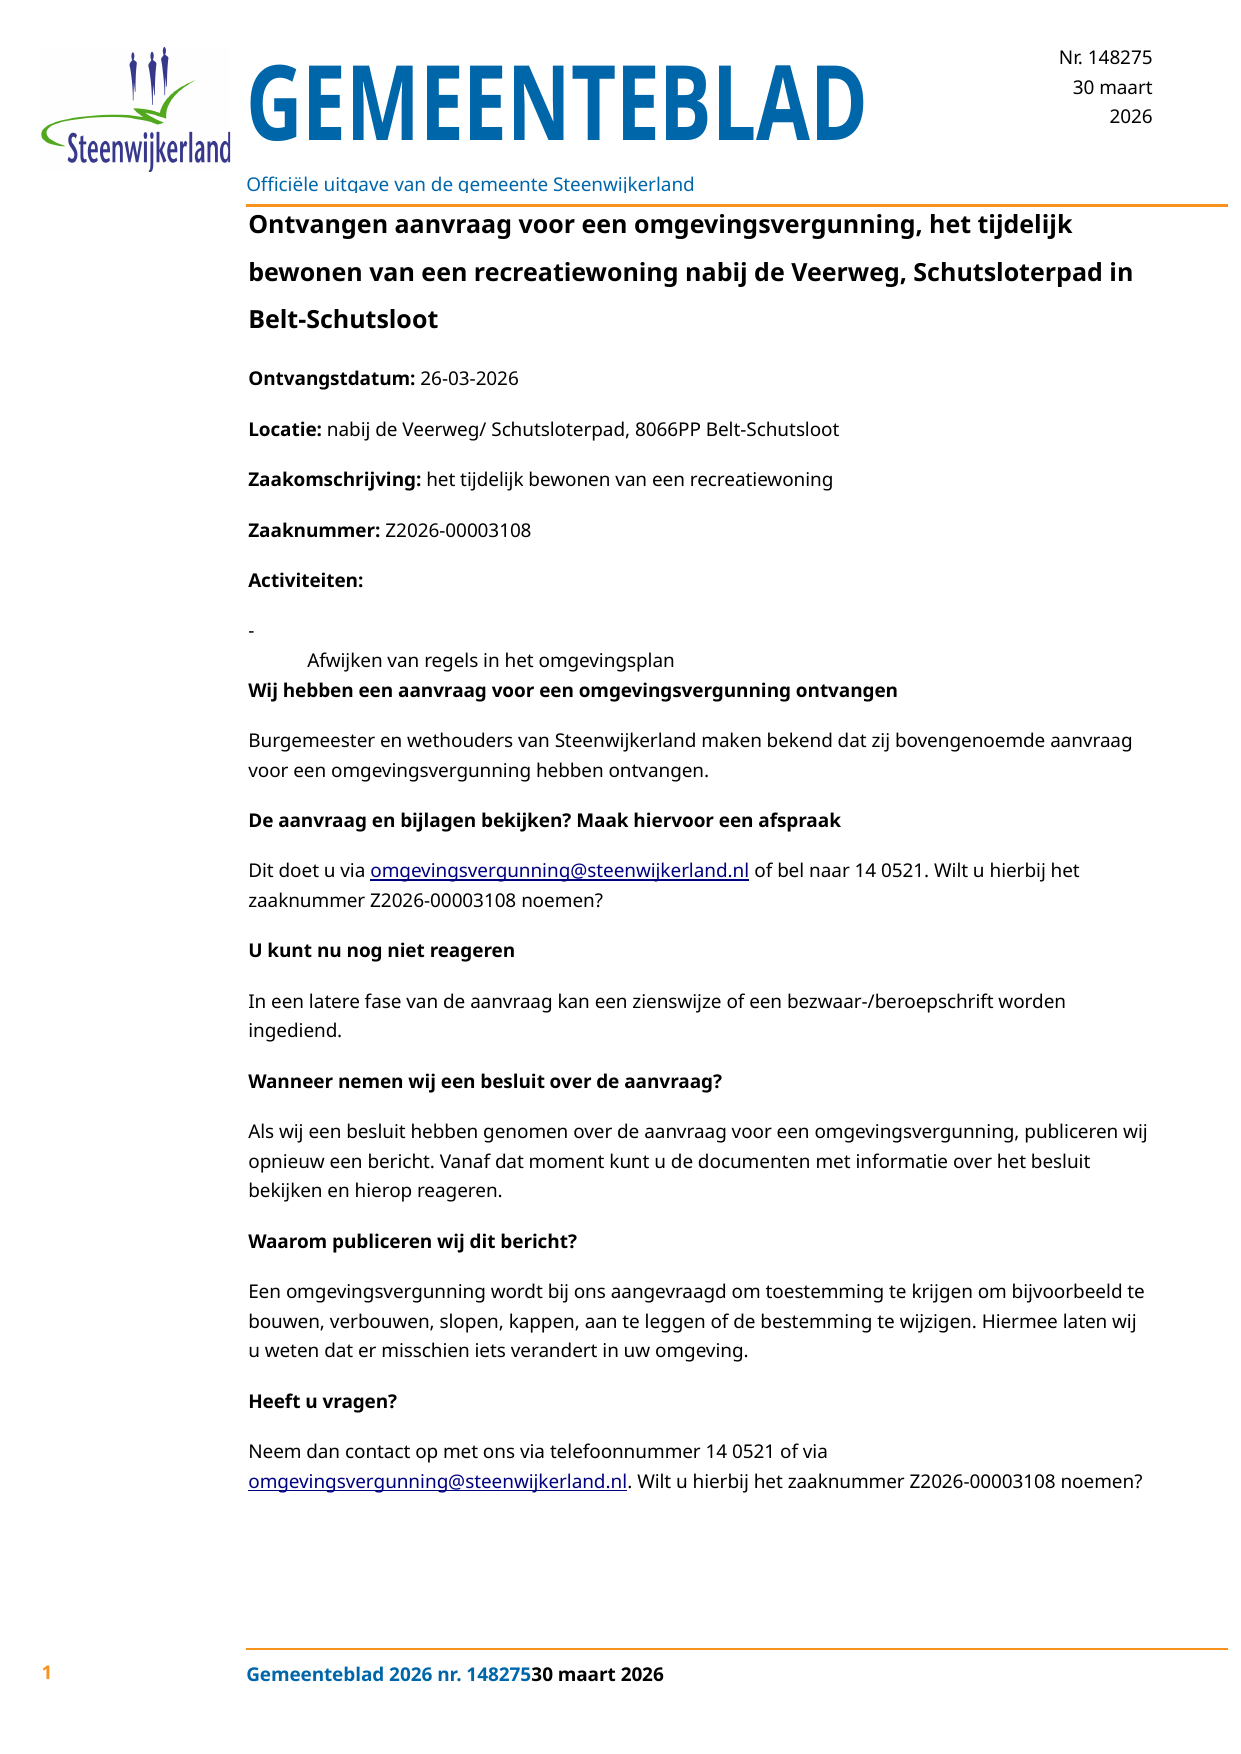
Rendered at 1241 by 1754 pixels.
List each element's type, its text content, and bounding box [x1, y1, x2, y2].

text De aanvraag en bijlagen bekijken? Maak hiervoor een afspraak [248, 807, 1152, 833]
picture [41, 47, 231, 172]
text Heeft u vragen? [248, 1388, 1152, 1414]
text U kunt nu nog niet reageren [248, 938, 1152, 963]
text Als wij een besluit hebben genomen over de aanvraag voor een omgevingsvergunning, publiceren wij opnieuw een bericht. Vanaf dat moment kunt u de documenten met informatie over het besluit bekijken en hierop reageren. [248, 1118, 1152, 1203]
text Wij hebben een aanvraag voor een omgevingsvergunning ontvangen [248, 677, 1152, 702]
text Een omgevingsvergunning wordt bij ons aangevraagd om toestemming te krijgen om bijvoorbeeld te bouwen, verbouwen, slopen, kappen, aan te leggen of de bestemming te wijzigen. Hiermee laten wij u weten dat er misschien iets verandert in uw omgeving. [248, 1278, 1152, 1363]
text Zaakomschrijving: het tijdelijk bewonen van een recreatiewoning [248, 466, 1152, 492]
text In een latere fase van de aanvraag kan een zienswijze of een bezwaar-/beroepschrift worden ingediend. [248, 988, 1152, 1043]
text Waarom publiceren wij dit bericht? [248, 1228, 1152, 1254]
text Locatie: nabij de Veerweg/ Schutsloterpad, 8066PP Belt-Schutsloot [248, 416, 1152, 442]
text Ontvangstdatum: 26-03-2026 [248, 366, 1152, 391]
text Zaaknummer: Z2026-00003108 [248, 517, 1152, 542]
text Wanneer nemen wij een besluit over de aanvraag? [248, 1068, 1152, 1094]
text Neem dan contact op met ons via telefoonnummer 14 0521 of via omgevingsvergunning@steenwijkerland.nl. Wilt u hierbij het zaaknummer Z2026-00003108 noemen? [248, 1438, 1152, 1494]
text Dit doet u via omgevingsvergunning@steenwijkerland.nl of bel naar 14 0521. Wilt u hierbij het zaaknummer Z2026-00003108 noemen? [248, 858, 1152, 913]
text Burgemeester en wethouders van Steenwijkerland maken bekend dat zij bovengenoemde aanvraag voor een omgevingsvergunning hebben ontvangen. [248, 727, 1152, 782]
text Activiteiten: [248, 567, 1152, 593]
text Ontvangen aanvraag voor een omgevingsvergunning, het tijdelijk bewonen van een recreatiewoning nabij de Veerweg, Schutsloterpad in Belt-Schutsloot [248, 207, 1152, 336]
list Afwijken van regels in het omgevingsplan [248, 647, 1152, 673]
